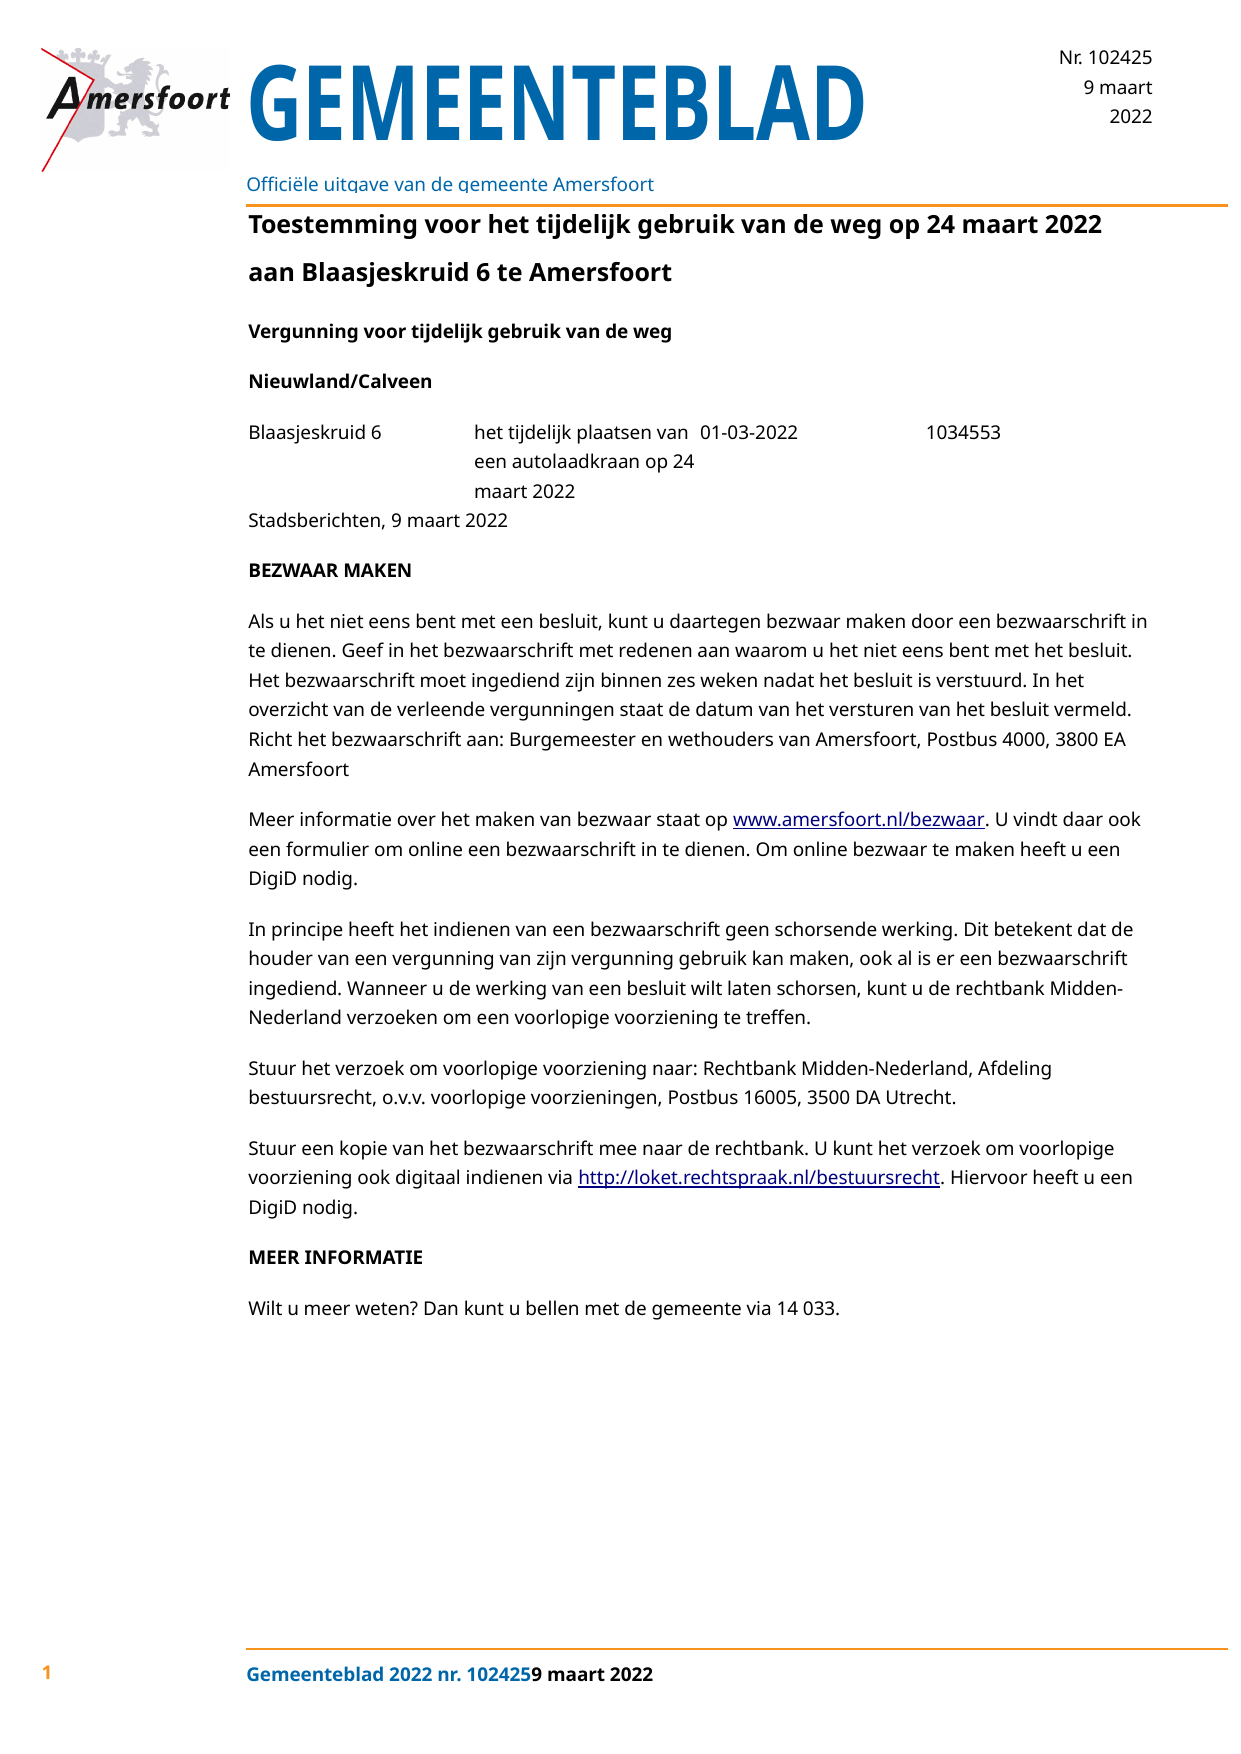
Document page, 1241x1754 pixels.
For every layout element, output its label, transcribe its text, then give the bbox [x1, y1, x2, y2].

table_header 1034553 [926, 419, 1152, 504]
table_header Blaasjeskruid 6 [248, 419, 474, 504]
text Stuur het verzoek om voorlopige voorziening naar: Rechtbank Midden-Nederland, Afdeling bestuursrecht, o.v.v. voorlopige voorzieningen, Postbus 16005, 3500 DA Utrecht. [248, 1055, 1152, 1110]
text In principe heeft het indienen van een bezwaarschrift geen schorsende werking. Dit betekent dat de houder van een vergunning van zijn vergunning gebruik kan maken, ook al is er een bezwaarschrift ingediend. Wanneer u de werking van een besluit wilt laten schorsen, kunt u de rechtbank Midden-Nederland verzoeken om een voorlopige voorziening te treffen. [248, 916, 1152, 1030]
text BEZWAAR MAKEN [248, 557, 1152, 583]
text Vergunning voor tijdelijk gebruik van de weg [248, 318, 1152, 344]
text Meer informatie over het maken van bezwaar staat op www.amersfoort.nl/bezwaar. U vindt daar ook een formulier om online een bezwaarschrift in te dienen. Om online bezwaar te maken heeft u een DigiD nodig. [248, 806, 1152, 891]
text Als u het niet eens bent met een besluit, kunt u daartegen bezwaar maken door een bezwaarschrift in te dienen. Geef in het bezwaarschrift met redenen aan waarom u het niet eens bent met het besluit. Het bezwaarschrift moet ingediend zijn binnen zes weken nadat het besluit is verstuurd. In het overzicht van de verleende vergunningen staat de datum van het versturen van het besluit vermeld. Richt het bezwaarschrift aan: Burgemeester en wethouders van Amersfoort, Postbus 4000, 3800 EA Amersfoort [248, 608, 1152, 781]
text MEER INFORMATIE [248, 1244, 1152, 1270]
table_header het tijdelijk plaatsen van een autolaadkraan op 24 maart 2022 [474, 419, 700, 504]
text Stuur een kopie van het bezwaarschrift mee naar de rechtbank. U kunt het verzoek om voorlopige voorziening ook digitaal indienen via http://loket.rechtspraak.nl/bestuursrecht. Hiervoor heeft u een DigiD nodig. [248, 1135, 1152, 1220]
text Nieuwland/Calveen [248, 368, 1152, 394]
text Toestemming voor het tijdelijk gebruik van de weg op 24 maart 2022 aan Blaasjeskruid 6 te Amersfoort [248, 207, 1152, 288]
picture [41, 47, 231, 172]
table_header 01-03-2022 [700, 419, 926, 504]
text Stadsberichten, 9 maart 2022 [248, 507, 1152, 533]
text Wilt u meer weten? Dan kunt u bellen met de gemeente via 14 033. [248, 1295, 1152, 1321]
